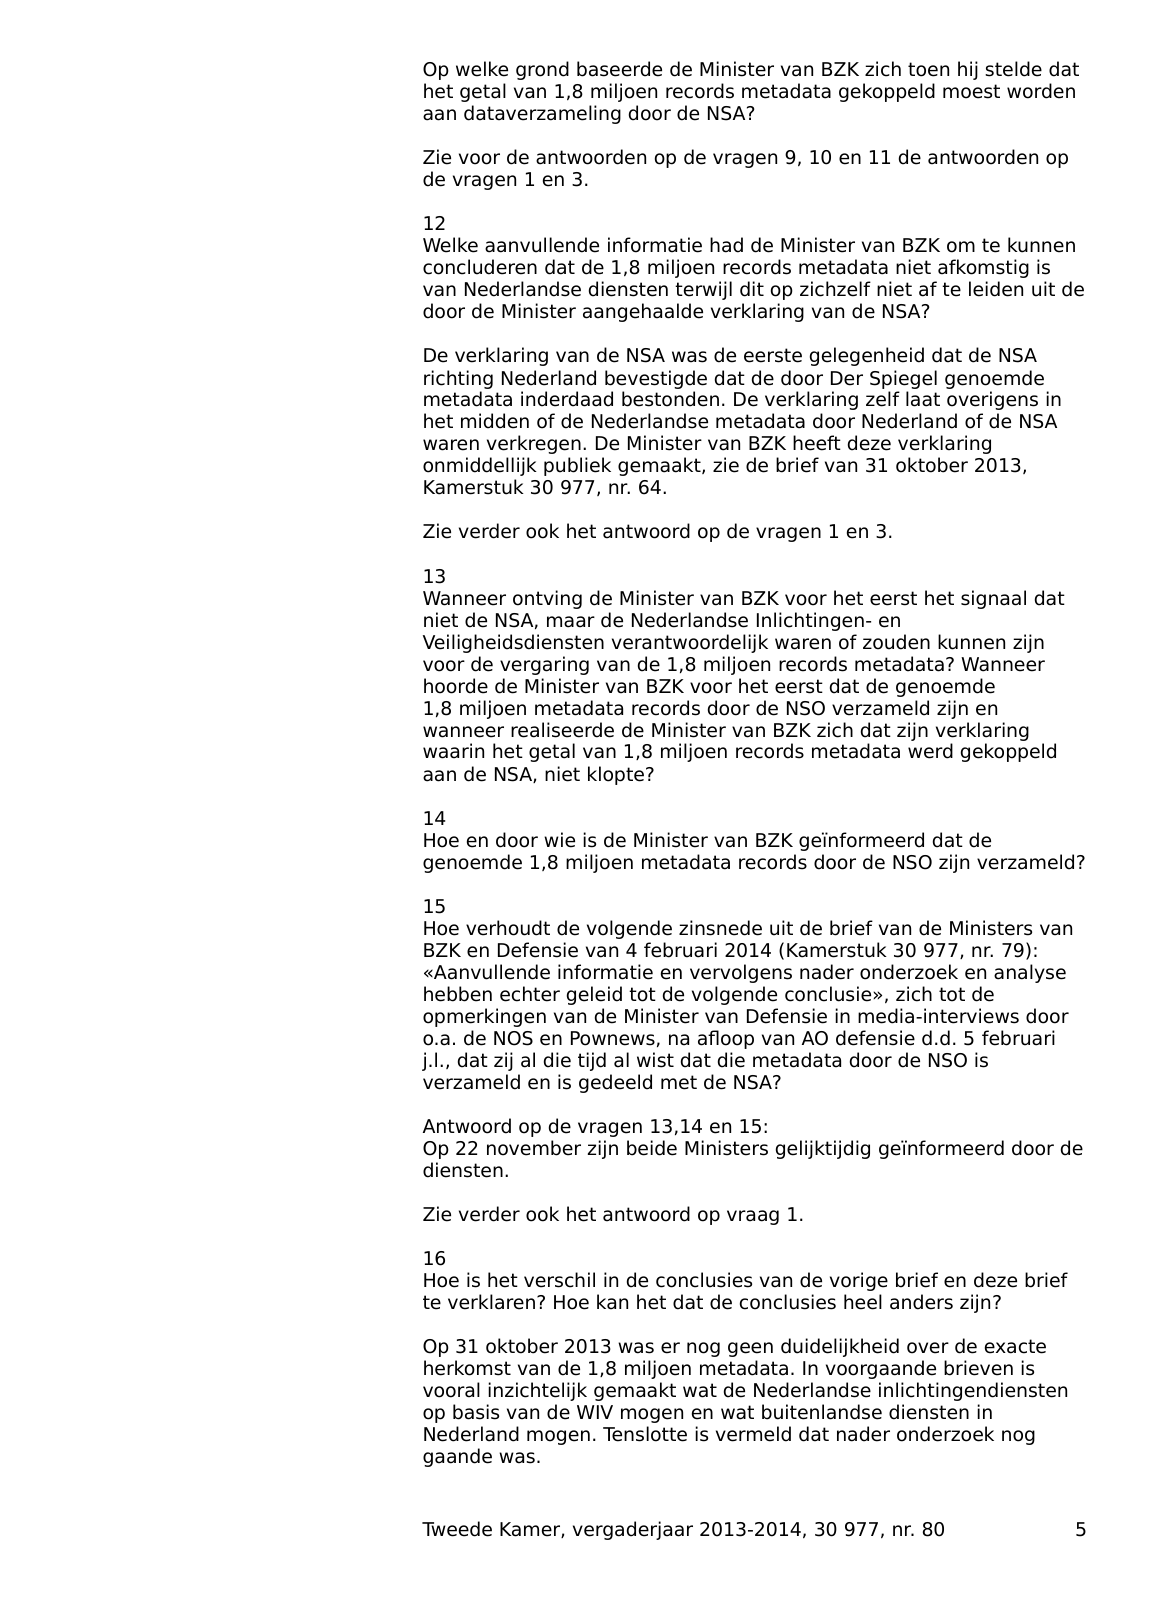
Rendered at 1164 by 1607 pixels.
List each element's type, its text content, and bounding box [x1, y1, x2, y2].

text Op welke grond baseerde de Minister van BZK zich toen hij stelde dat het getal van 1,8 miljoen records metadata gekoppeld moest worden aan dataverzameling door de NSA? [422, 59, 1087, 125]
text 15 [422, 896, 1087, 918]
text Antwoord op de vragen 13,14 en 15: [422, 1116, 1087, 1138]
text Hoe en door wie is de Minister van BZK geïnformeerd dat de genoemde 1,8 miljoen metadata records door de NSO zijn verzameld? [422, 829, 1087, 873]
text Hoe is het verschil in de conclusies van de vorige brief en deze brief te verklaren? Hoe kan het dat de conclusies heel anders zijn? [422, 1270, 1087, 1314]
text 13 [422, 566, 1087, 588]
text Zie verder ook het antwoord op de vragen 1 en 3. [422, 521, 1087, 543]
text Welke aanvullende informatie had de Minister van BZK om te kunnen concluderen dat de 1,8 miljoen records metadata niet afkomstig is van Nederlandse diensten terwijl dit op zichzelf niet af te leiden uit de door de Minister aangehaalde verklaring van de NSA? [422, 235, 1087, 323]
text Op 31 oktober 2013 was er nog geen duidelijkheid over de exacte herkomst van de 1,8 miljoen metadata. In voorgaande brieven is vooral inzichtelijk gemaakt wat de Nederlandse inlichtingendiensten op basis van de WIV mogen en wat buitenlandse diensten in Nederland mogen. Tenslotte is vermeld dat nader onderzoek nog gaande was. [422, 1336, 1087, 1468]
text 14 [422, 808, 1087, 829]
text 16 [422, 1248, 1087, 1270]
text Wanneer ontving de Minister van BZK voor het eerst het signaal dat niet de NSA, maar de Nederlandse Inlichtingen- en Veiligheidsdiensten verantwoordelijk waren of zouden kunnen zijn voor de vergaring van de 1,8 miljoen records metadata? Wanneer hoorde de Minister van BZK voor het eerst dat de genoemde 1,8 miljoen metadata records door de NSO verzameld zijn en wanneer realiseerde de Minister van BZK zich dat zijn verklaring waarin het getal van 1,8 miljoen records metadata werd gekoppeld aan de NSA, niet klopte? [422, 588, 1087, 785]
text Zie voor de antwoorden op de vragen 9, 10 en 11 de antwoorden op de vragen 1 en 3. [422, 147, 1087, 191]
text Zie verder ook het antwoord op vraag 1. [422, 1204, 1087, 1226]
text 12 [422, 213, 1087, 235]
text De verklaring van de NSA was de eerste gelegenheid dat de NSA richting Nederland bevestigde dat de door Der Spiegel genoemde metadata inderdaad bestonden. De verklaring zelf laat overigens in het midden of de Nederlandse metadata door Nederland of de NSA waren verkregen. De Minister van BZK heeft deze verklaring onmiddellijk publiek gemaakt, zie de brief van 31 oktober 2013, Kamerstuk 30 977, nr. 64. [422, 345, 1087, 499]
text Op 22 november zijn beide Ministers gelijktijdig geïnformeerd door de diensten. [422, 1138, 1087, 1182]
text Hoe verhoudt de volgende zinsnede uit de brief van de Ministers van BZK en Defensie van 4 februari 2014 (Kamerstuk 30 977, nr. 79): «Aanvullende informatie en vervolgens nader onderzoek en analyse hebben echter geleid tot de volgende conclusie», zich tot de opmerkingen van de Minister van Defensie in media-interviews door o.a. de NOS en Pownews, na afloop van AO defensie d.d. 5 februari j.l., dat zij al die tijd al wist dat die metadata door de NSO is verzameld en is gedeeld met de NSA? [422, 918, 1087, 1093]
